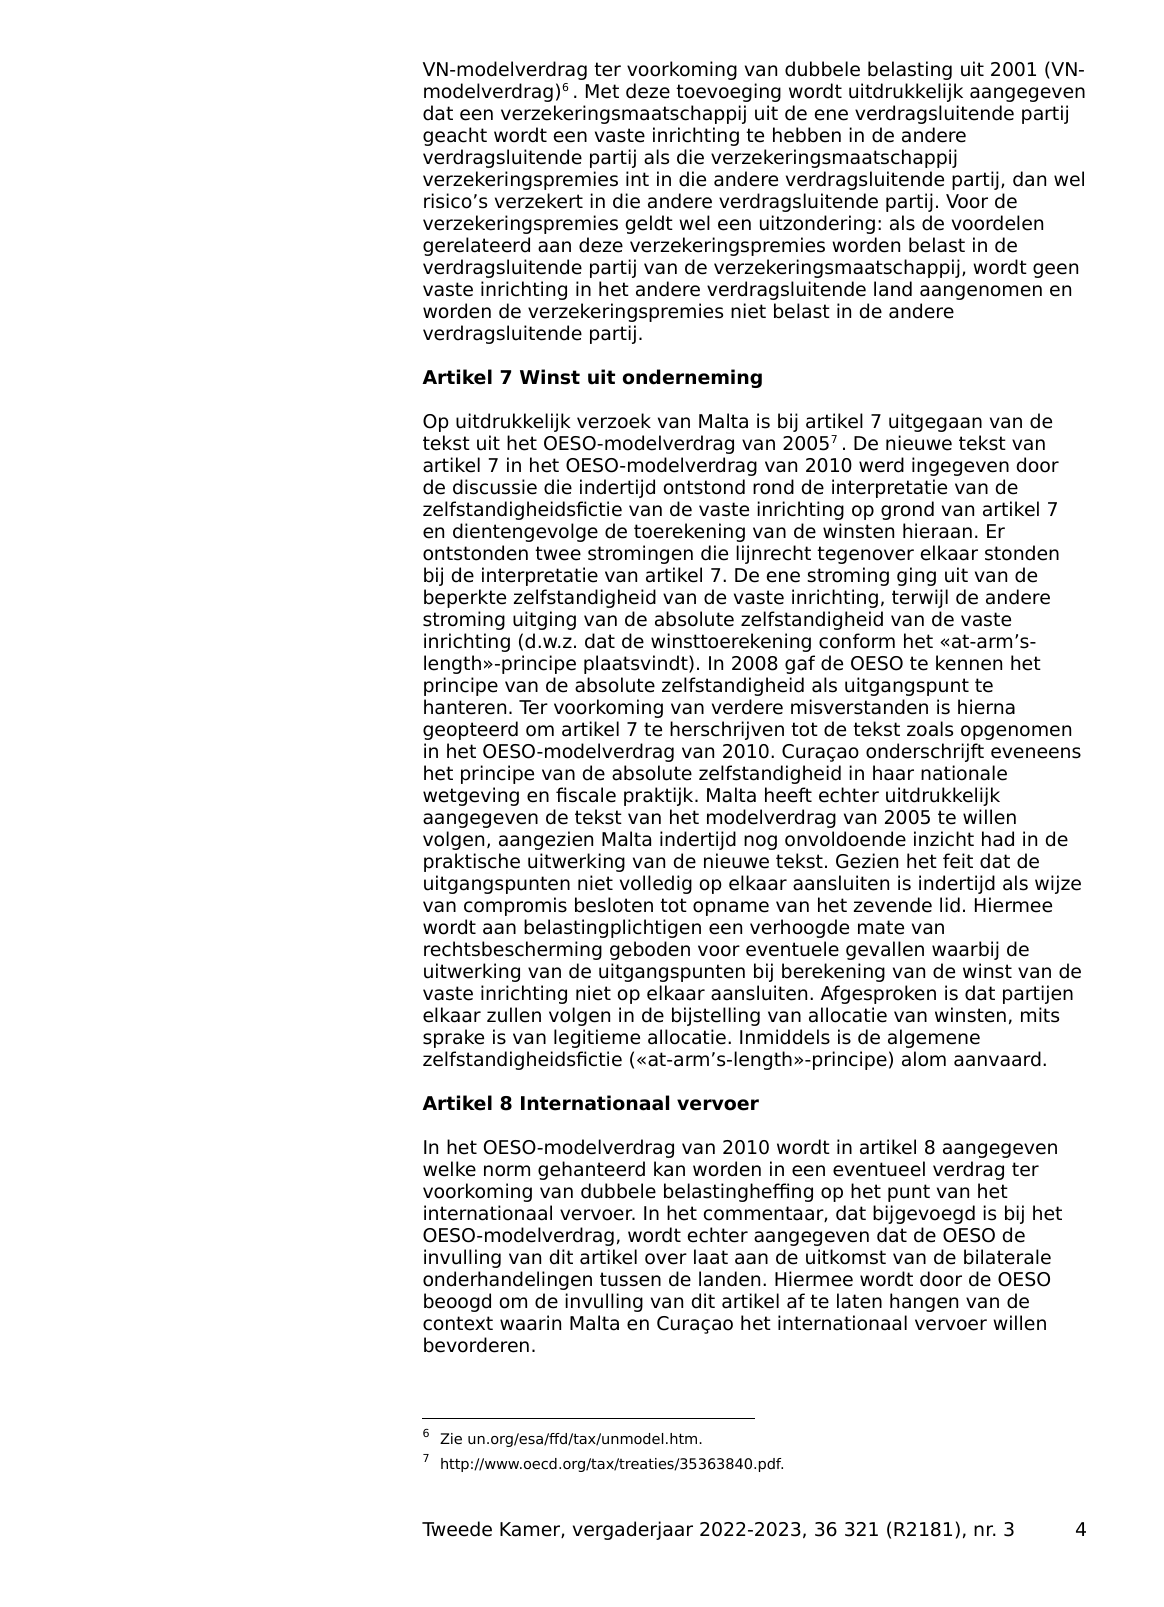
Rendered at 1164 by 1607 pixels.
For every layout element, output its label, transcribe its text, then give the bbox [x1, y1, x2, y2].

text VN-modelverdrag ter voorkoming van dubbele belasting uit 2001 (VN-modelverdrag). Met deze toevoeging wordt uitdrukkelijk aangegeven dat een verzekeringsmaatschappij uit de ene verdragsluitende partij geacht wordt een vaste inrichting te hebben in de andere verdragsluitende partij als die verzekeringsmaatschappij verzekeringspremies int in die andere verdragsluitende partij, dan wel risico’s verzekert in die andere verdragsluitende partij. Voor de verzekeringspremies geldt wel een uitzondering: als de voordelen gerelateerd aan deze verzekeringspremies worden belast in de verdragsluitende partij van de verzekeringsmaatschappij, wordt geen vaste inrichting in het andere verdragsluitende land aangenomen en worden de verzekeringspremies niet belast in de andere verdragsluitende partij. [422, 59, 1087, 345]
text Op uitdrukkelijk verzoek van Malta is bij artikel 7 uitgegaan van de tekst uit het OESO-modelverdrag van 2005. De nieuwe tekst van artikel 7 in het OESO-modelverdrag van 2010 werd ingegeven door de discussie die indertijd ontstond rond de interpretatie van de zelfstandigheidsfictie van de vaste inrichting op grond van artikel 7 en dientengevolge de toerekening van de winsten hieraan. Er ontstonden twee stromingen die lijnrecht tegenover elkaar stonden bij de interpretatie van artikel 7. De ene stroming ging uit van de beperkte zelfstandigheid van de vaste inrichting, terwijl de andere stroming uitging van de absolute zelfstandigheid van de vaste inrichting (d.w.z. dat de winsttoerekening conform het «at-arm’s-length»-principe plaatsvindt). In 2008 gaf de OESO te kennen het principe van de absolute zelfstandigheid als uitgangspunt te hanteren. Ter voorkoming van verdere misverstanden is hierna geopteerd om artikel 7 te herschrijven tot de tekst zoals opgenomen in het OESO-modelverdrag van 2010. Curaçao onderschrijft eveneens het principe van de absolute zelfstandigheid in haar nationale wetgeving en fiscale praktijk. Malta heeft echter uitdrukkelijk aangegeven de tekst van het modelverdrag van 2005 te willen volgen, aangezien Malta indertijd nog onvoldoende inzicht had in de praktische uitwerking van de nieuwe tekst. Gezien het feit dat de uitgangspunten niet volledig op elkaar aansluiten is indertijd als wijze van compromis besloten tot opname van het zevende lid. Hiermee wordt aan belastingplichtigen een verhoogde mate van rechtsbescherming geboden voor eventuele gevallen waarbij de uitwerking van de uitgangspunten bij berekening van de winst van de vaste inrichting niet op elkaar aansluiten. Afgesproken is dat partijen elkaar zullen volgen in de bijstelling van allocatie van winsten, mits sprake is van legitieme allocatie. Inmiddels is de algemene zelfstandigheidsfictie («at-arm’s-length»-principe) alom aanvaard. [422, 411, 1087, 1071]
text Zie un.org/esa/ffd/tax/unmodel.htm. [422, 1427, 1087, 1449]
subtitle Artikel 7 Winst uit onderneming [422, 367, 1087, 389]
text http://www.oecd.org/tax/treaties/35363840.pdf. [422, 1452, 1087, 1474]
subtitle Artikel 8 Internationaal vervoer [422, 1093, 1087, 1115]
text In het OESO-modelverdrag van 2010 wordt in artikel 8 aangegeven welke norm gehanteerd kan worden in een eventueel verdrag ter voorkoming van dubbele belastingheffing op het punt van het internationaal vervoer. In het commentaar, dat bijgevoegd is bij het OESO-modelverdrag, wordt echter aangegeven dat de OESO de invulling van dit artikel over laat aan de uitkomst van de bilaterale onderhandelingen tussen de landen. Hiermee wordt door de OESO beoogd om de invulling van dit artikel af te laten hangen van de context waarin Malta en Curaçao het internationaal vervoer willen bevorderen. [422, 1137, 1087, 1357]
